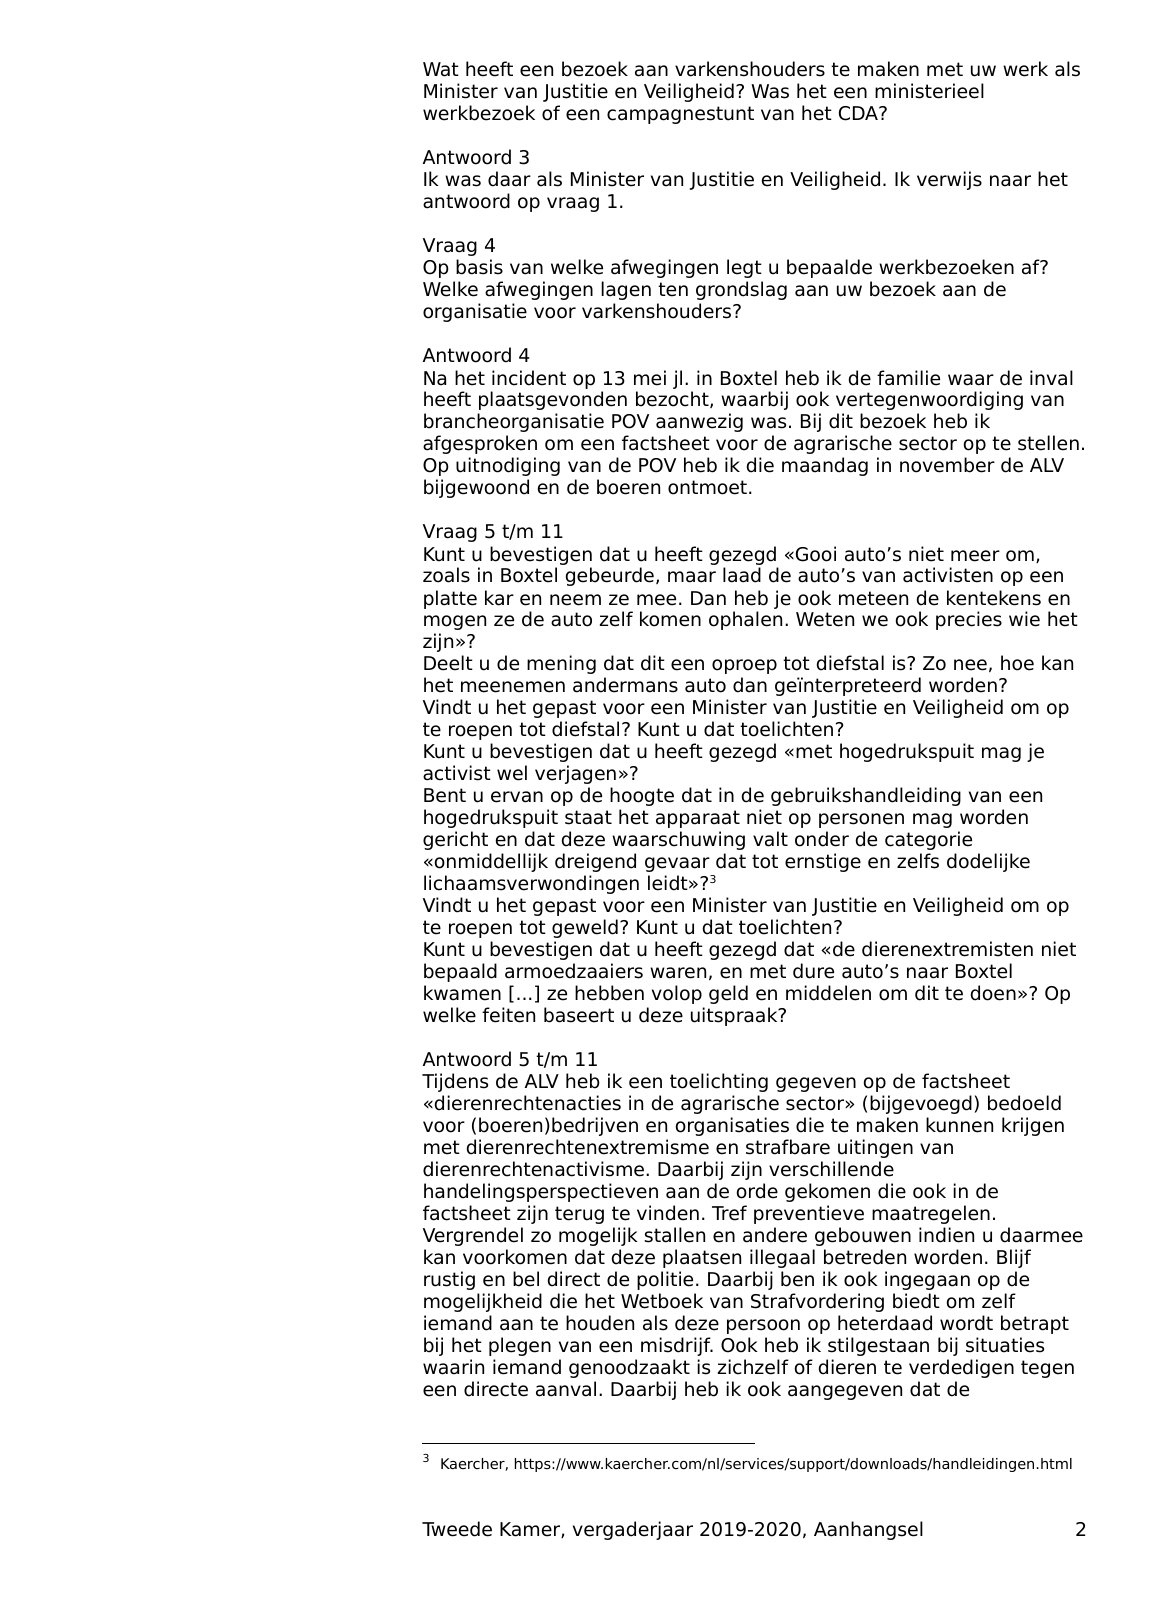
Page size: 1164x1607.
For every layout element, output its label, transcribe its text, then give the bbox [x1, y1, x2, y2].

text Vindt u het gepast voor een Minister van Justitie en Veiligheid om op te roepen tot geweld? Kunt u dat toelichten? [422, 895, 1087, 939]
text Deelt u de mening dat dit een oproep tot diefstal is? Zo nee, hoe kan het meenemen andermans auto dan geïnterpreteerd worden? [422, 653, 1087, 697]
text Antwoord 5 t/m 11 [422, 1049, 1087, 1071]
text Kaercher, https://www.kaercher.com/nl/services/support/downloads/handleidingen.html [422, 1452, 1087, 1474]
text Vraag 4 [422, 235, 1087, 257]
text Antwoord 4 [422, 345, 1087, 367]
text Kunt u bevestigen dat u heeft gezegd «met hogedrukspuit mag je activist wel verjagen»? [422, 741, 1087, 785]
text Kunt u bevestigen dat u heeft gezegd dat «de dierenextremisten niet bepaald armoedzaaiers waren, en met dure auto’s naar Boxtel kwamen [...] ze hebben volop geld en middelen om dit te doen»? Op welke feiten baseert u deze uitspraak? [422, 939, 1087, 1027]
text Bent u ervan op de hoogte dat in de gebruikshandleiding van een hogedrukspuit staat het apparaat niet op personen mag worden gericht en dat deze waarschuwing valt onder de categorie «onmiddellijk dreigend gevaar dat tot ernstige en zelfs dodelijke lichaamsverwondingen leidt»? [422, 785, 1087, 895]
text Wat heeft een bezoek aan varkenshouders te maken met uw werk als Minister van Justitie en Veiligheid? Was het een ministerieel werkbezoek of een campagnestunt van het CDA? [422, 59, 1087, 125]
text Vraag 5 t/m 11 [422, 521, 1087, 543]
text Na het incident op 13 mei jl. in Boxtel heb ik de familie waar de inval heeft plaatsgevonden bezocht, waarbij ook vertegenwoordiging van brancheorganisatie POV aanwezig was. Bij dit bezoek heb ik afgesproken om een factsheet voor de agrarische sector op te stellen. Op uitnodiging van de POV heb ik die maandag in november de ALV bijgewoond en de boeren ontmoet. [422, 367, 1087, 499]
text Ik was daar als Minister van Justitie en Veiligheid. Ik verwijs naar het antwoord op vraag 1. [422, 169, 1087, 213]
text Kunt u bevestigen dat u heeft gezegd «Gooi auto’s niet meer om, zoals in Boxtel gebeurde, maar laad de auto’s van activisten op een platte kar en neem ze mee. Dan heb je ook meteen de kentekens en mogen ze de auto zelf komen ophalen. Weten we ook precies wie het zijn»? [422, 543, 1087, 653]
text Tijdens de ALV heb ik een toelichting gegeven op de factsheet «dierenrechtenacties in de agrarische sector» (bijgevoegd) bedoeld voor (boeren)bedrijven en organisaties die te maken kunnen krijgen met dierenrechtenextremisme en strafbare uitingen van dierenrechtenactivisme. Daarbij zijn verschillende handelingsperspectieven aan de orde gekomen die ook in de factsheet zijn terug te vinden. Tref preventieve maatregelen. Vergrendel zo mogelijk stallen en andere gebouwen indien u daarmee kan voorkomen dat deze plaatsen illegaal betreden worden. Blijf rustig en bel direct de politie. Daarbij ben ik ook ingegaan op de mogelijkheid die het Wetboek van Strafvordering biedt om zelf iemand aan te houden als deze persoon op heterdaad wordt betrapt bij het plegen van een misdrijf. Ook heb ik stilgestaan bij situaties waarin iemand genoodzaakt is zichzelf of dieren te verdedigen tegen een directe aanval. Daarbij heb ik ook aangegeven dat de [422, 1071, 1087, 1401]
text Op basis van welke afwegingen legt u bepaalde werkbezoeken af? Welke afwegingen lagen ten grondslag aan uw bezoek aan de organisatie voor varkenshouders? [422, 257, 1087, 323]
text Vindt u het gepast voor een Minister van Justitie en Veiligheid om op te roepen tot diefstal? Kunt u dat toelichten? [422, 697, 1087, 741]
text Antwoord 3 [422, 147, 1087, 169]
